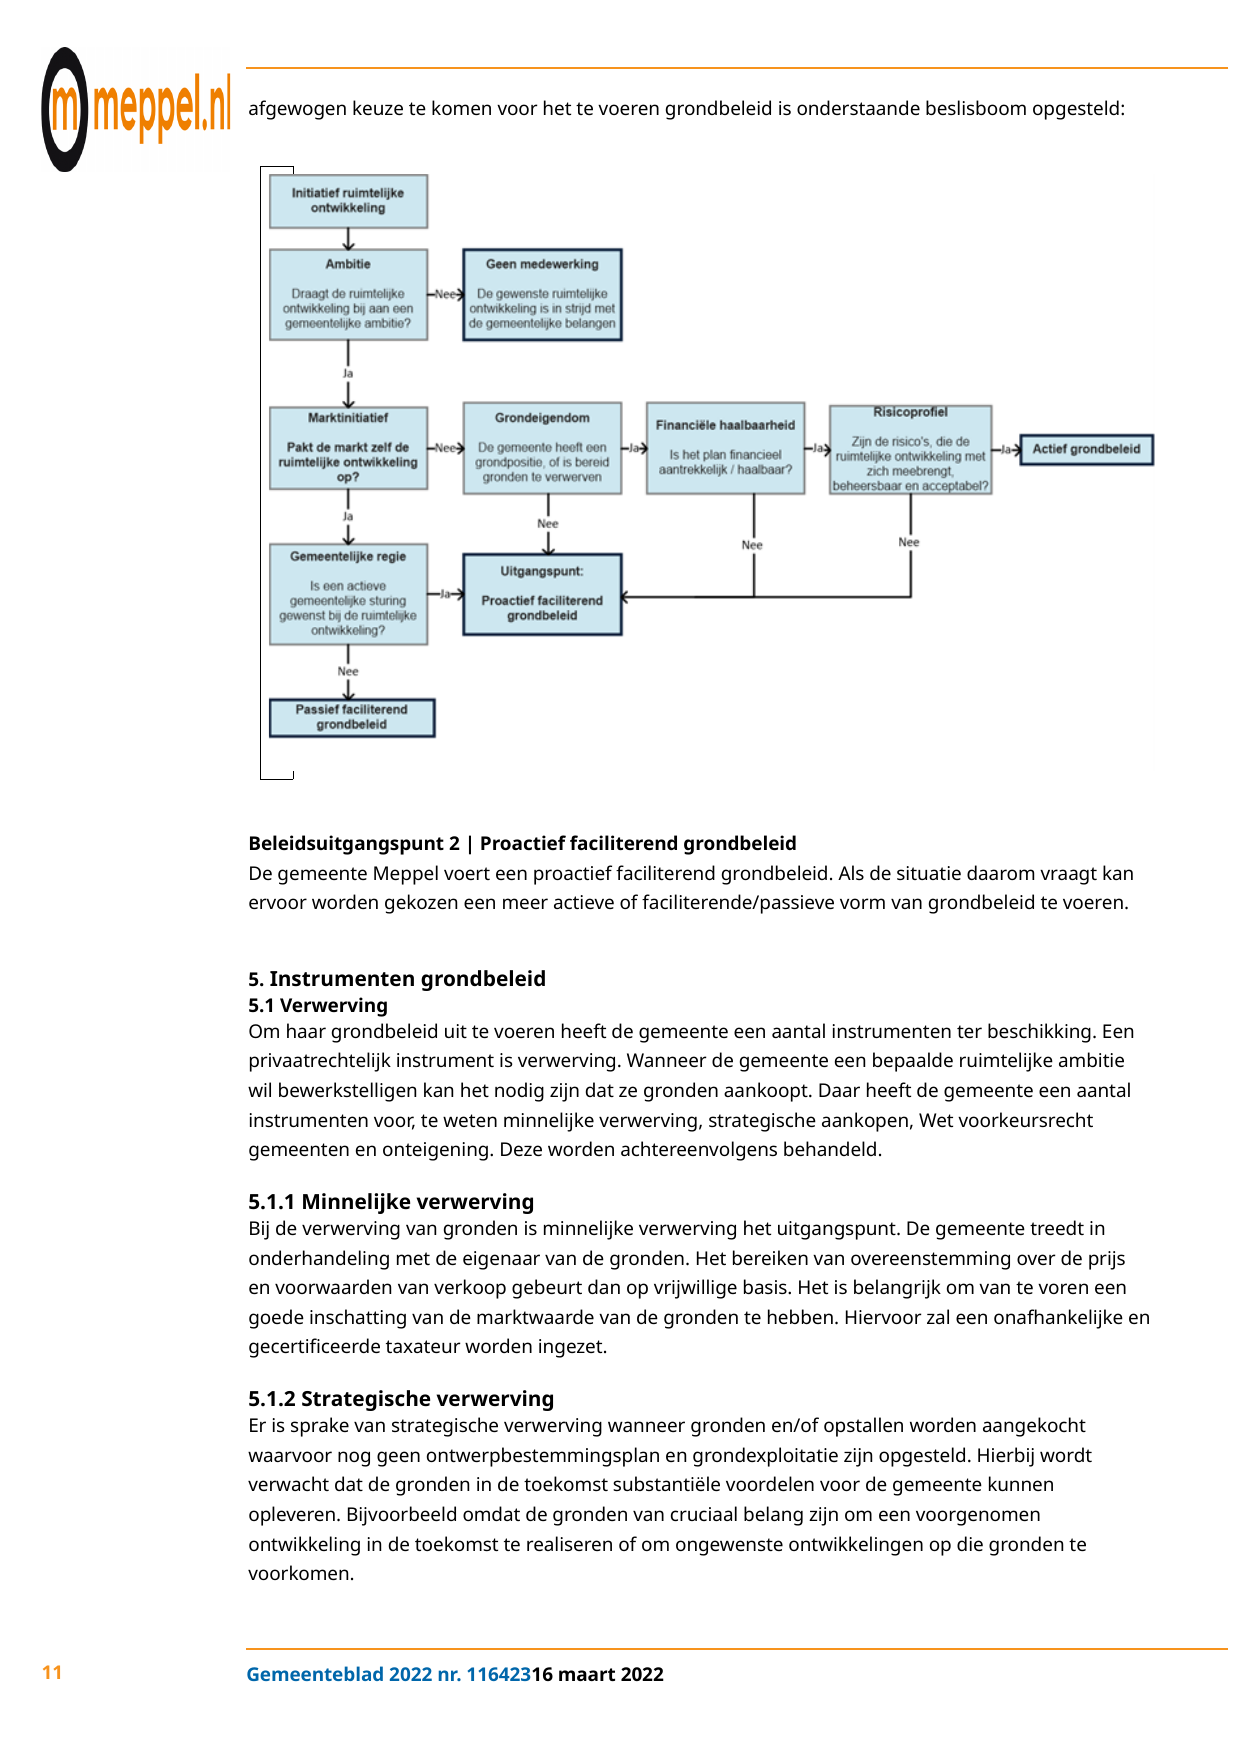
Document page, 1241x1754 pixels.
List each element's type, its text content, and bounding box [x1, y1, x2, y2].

text 5.1.1 Minnelijke verwerving [248, 1187, 1152, 1215]
text 5. Instrumenten grondbeleid [248, 964, 1152, 992]
text 5.1 Verwerving [248, 992, 1152, 1018]
table_header Beleidsuitgangspunt 2 | Proactief faciliterend grondbeleid De gemeente Meppel voert een proactief faciliterend grondbeleid. Als de situatie daarom vraagt kan ervoor worden gekozen een meer actieve of faciliterende/passieve vorm van grondbeleid te voeren. [248, 830, 1152, 915]
text 5.1.2 Strategische verwerving [248, 1384, 1152, 1412]
text Om haar grondbeleid uit te voeren heeft de gemeente een aantal instrumenten ter beschikking. Een privaatrechtelijk instrument is verwerving. Wanneer de gemeente een bepaalde ruimtelijke ambitie wil bewerkstelligen kan het nodig zijn dat ze gronden aankoopt. Daar heeft de gemeente een aantal instrumenten voor, te weten minnelijke verwerving, strategische aankopen, Wet voorkeursrecht gemeenten en onteigening. Deze worden achtereenvolgens behandeld. [248, 1018, 1152, 1162]
text afgewogen keuze te komen voor het te voeren grondbeleid is onderstaande beslisboom opgesteld: [248, 95, 1152, 121]
picture [41, 47, 231, 172]
text Bij de verwerving van gronden is minnelijke verwerving het uitgangspunt. De gemeente treedt in onderhandeling met de eigenaar van de gronden. Het bereiken van overeenstemming over de prijs en voorwaarden van verkoop gebeurt dan op vrijwillige basis. Het is belangrijk om van te voren een goede inschatting van de marktwaarde van de gronden te hebben. Hiervoor zal een onafhankelijke en gecertificeerde taxateur worden ingezet. [248, 1215, 1152, 1359]
picture [268, 174, 1155, 771]
text Er is sprake van strategische verwerving wanneer gronden en/of opstallen worden aangekocht waarvoor nog geen ontwerpbestemmingsplan en grondexploitatie zijn opgesteld. Hierbij wordt verwacht dat de gronden in de toekomst substantiële voordelen voor de gemeente kunnen opleveren. Bijvoorbeeld omdat de gronden van cruciaal belang zijn om een voorgenomen ontwikkeling in de toekomst te realiseren of om ongewenste ontwikkelingen op die gronden te voorkomen. [248, 1412, 1152, 1586]
